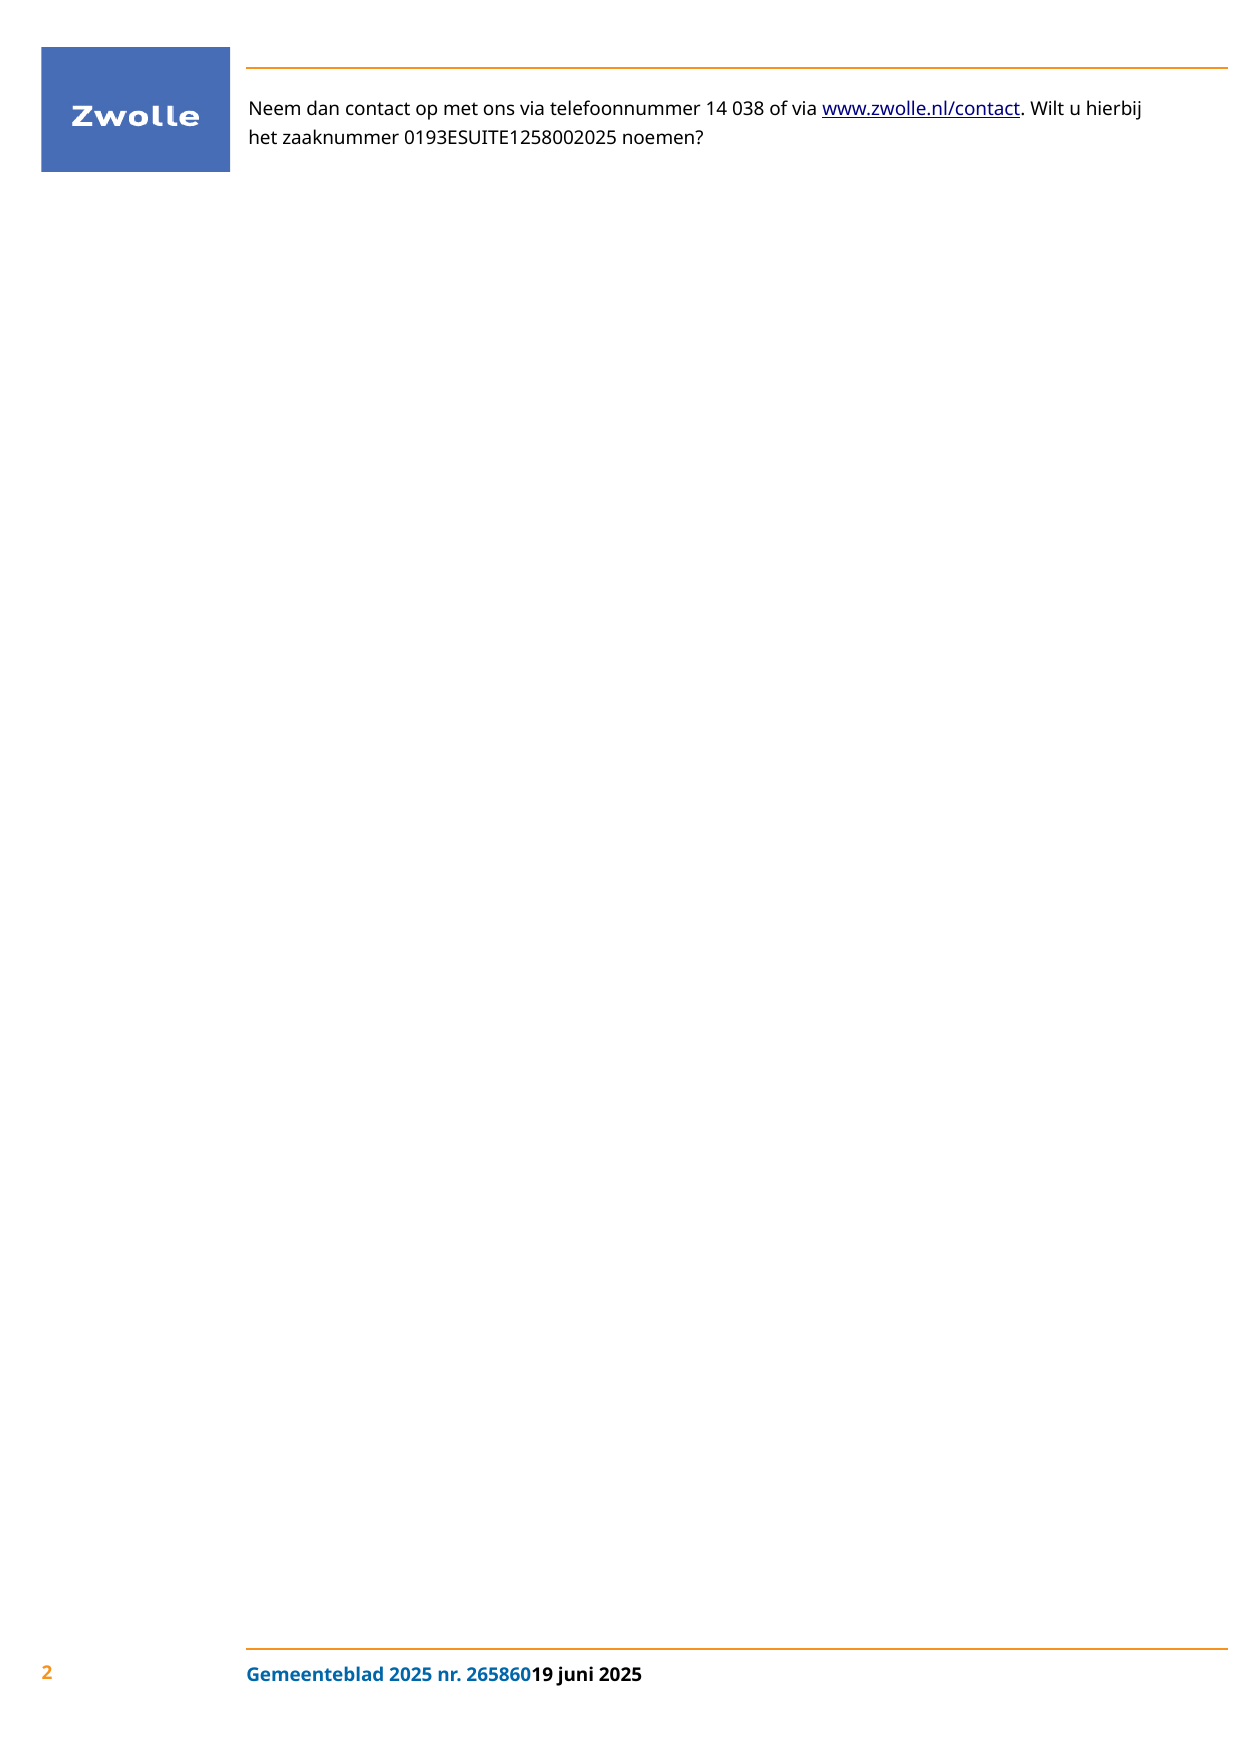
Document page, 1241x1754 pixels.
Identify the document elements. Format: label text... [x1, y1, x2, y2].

picture [41, 47, 231, 172]
text Neem dan contact op met ons via telefoonnummer 14 038 of via www.zwolle.nl/contact. Wilt u hierbij het zaaknummer 0193ESUITE1258002025 noemen? [248, 95, 1152, 150]
